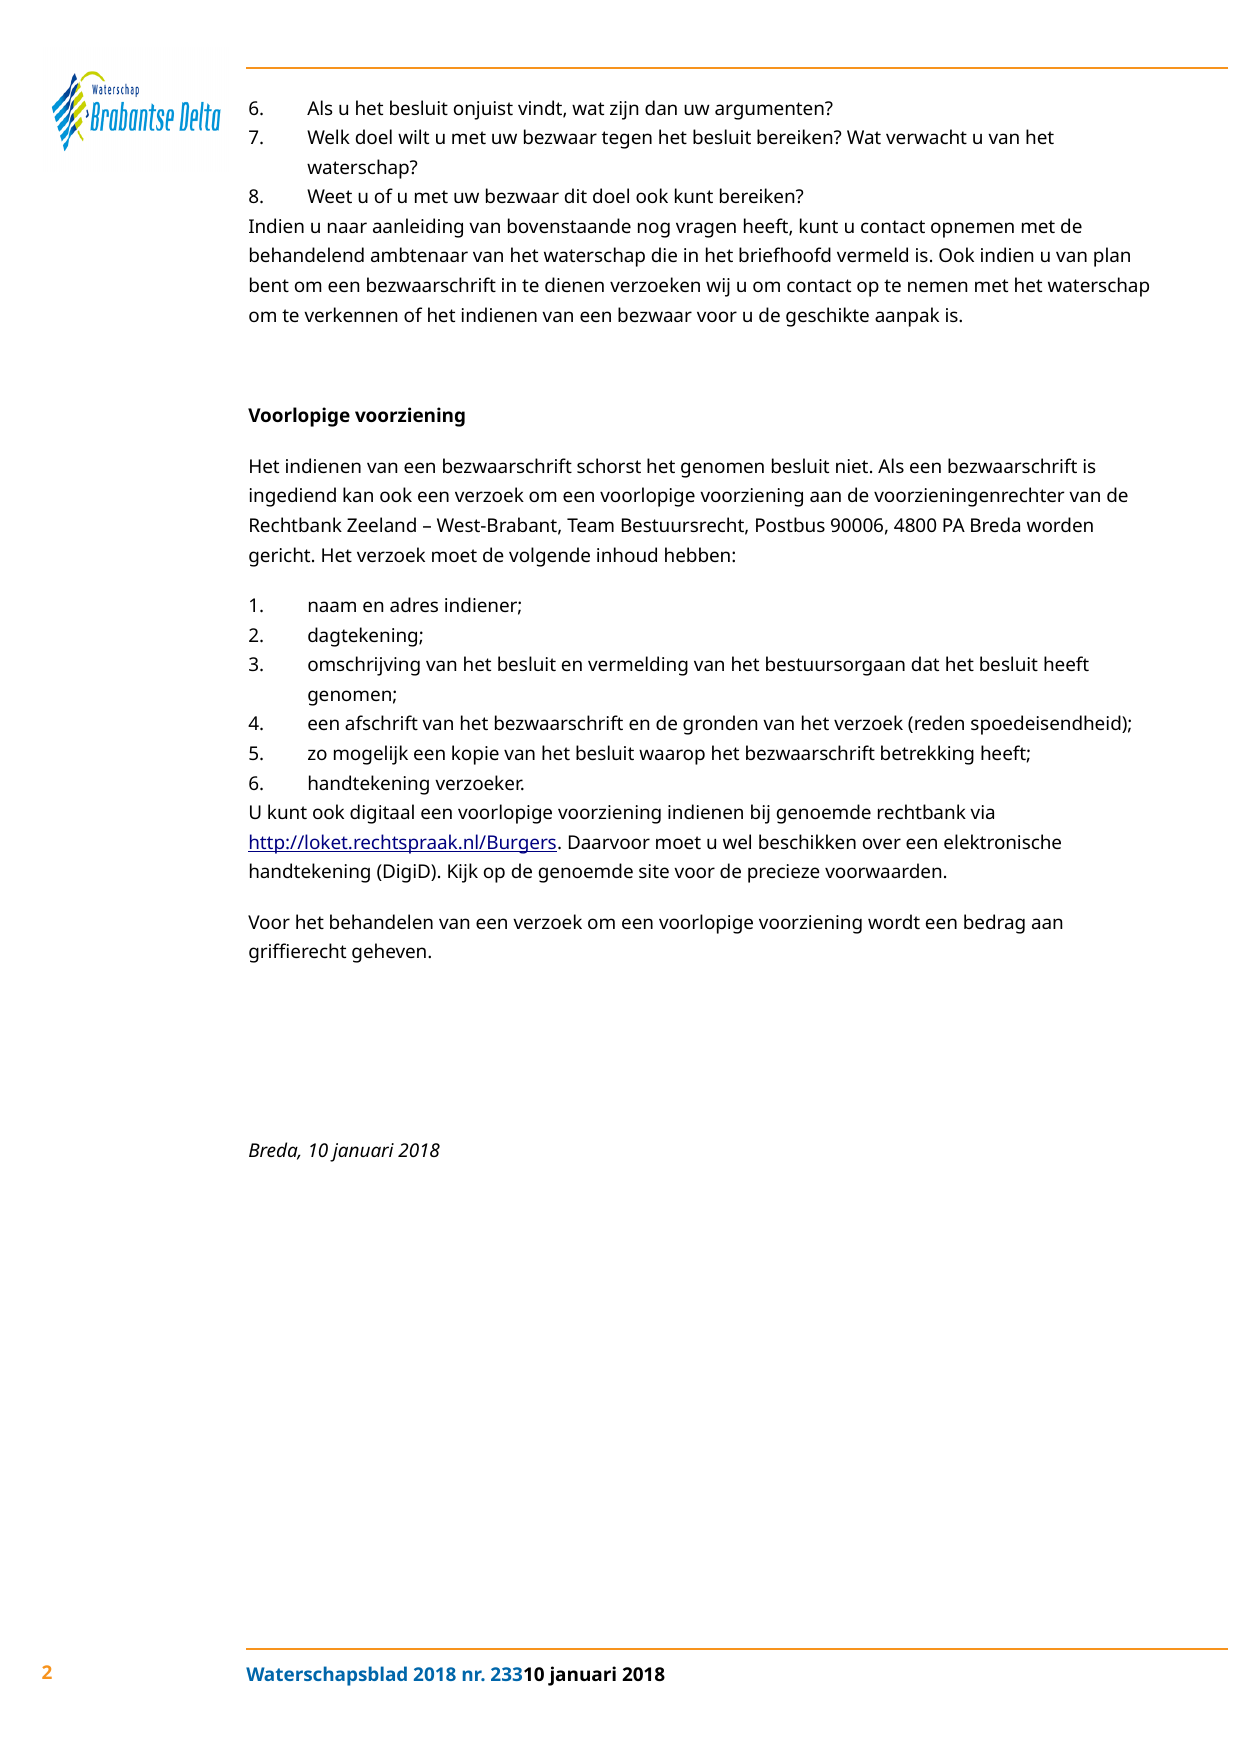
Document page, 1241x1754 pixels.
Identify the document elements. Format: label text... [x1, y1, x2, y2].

text Breda, 10 januari 2018 [248, 1138, 1152, 1163]
list handtekening verzoeker. [248, 770, 1152, 796]
list zo mogelijk een kopie van het besluit waarop het bezwaarschrift betrekking heeft; [248, 740, 1152, 766]
picture [41, 47, 231, 172]
list een afschrift van het bezwaarschrift en de gronden van het verzoek (reden spoedeisendheid); [248, 711, 1152, 736]
text Indien u naar aanleiding van bovenstaande nog vragen heeft, kunt u contact opnemen met de behandelend ambtenaar van het waterschap die in het briefhoofd vermeld is. Ook indien u van plan bent om een bezwaarschrift in te dienen verzoeken wij u om contact op te nemen met het waterschap om te verkennen of het indienen van een bezwaar voor u de geschikte aanpak is. [248, 213, 1152, 328]
list Welk doel wilt u met uw bezwaar tegen het besluit bereiken? Wat verwacht u van het waterschap? [248, 124, 1152, 180]
list Weet u of u met uw bezwaar dit doel ook kunt bereiken? [248, 183, 1152, 209]
list Als u het besluit onjuist vindt, wat zijn dan uw argumenten? [248, 95, 1152, 121]
text Voorlopige voorziening [248, 403, 1152, 428]
text U kunt ook digitaal een voorlopige voorziening indienen bij genoemde rechtbank via http://loket.rechtspraak.nl/Burgers. Daarvoor moet u wel beschikken over een elektronische handtekening (DigiD). Kijk op de genoemde site voor de precieze voorwaarden. [248, 799, 1152, 884]
list omschrijving van het besluit en vermelding van het bestuursorgaan dat het besluit heeft genomen; [248, 651, 1152, 707]
text Voor het behandelen van een verzoek om een voorlopige voorziening wordt een bedrag aan griffierecht geheven. [248, 909, 1152, 964]
list naam en adres indiener; [248, 592, 1152, 618]
list dagtekening; [248, 622, 1152, 648]
text Het indienen van een bezwaarschrift schorst het genomen besluit niet. Als een bezwaarschrift is ingediend kan ook een verzoek om een voorlopige voorziening aan de voorzieningenrechter van de Rechtbank Zeeland – West-Brabant, Team Bestuursrecht, Postbus 90006, 4800 PA Breda worden gericht. Het verzoek moet de volgende inhoud hebben: [248, 453, 1152, 568]
